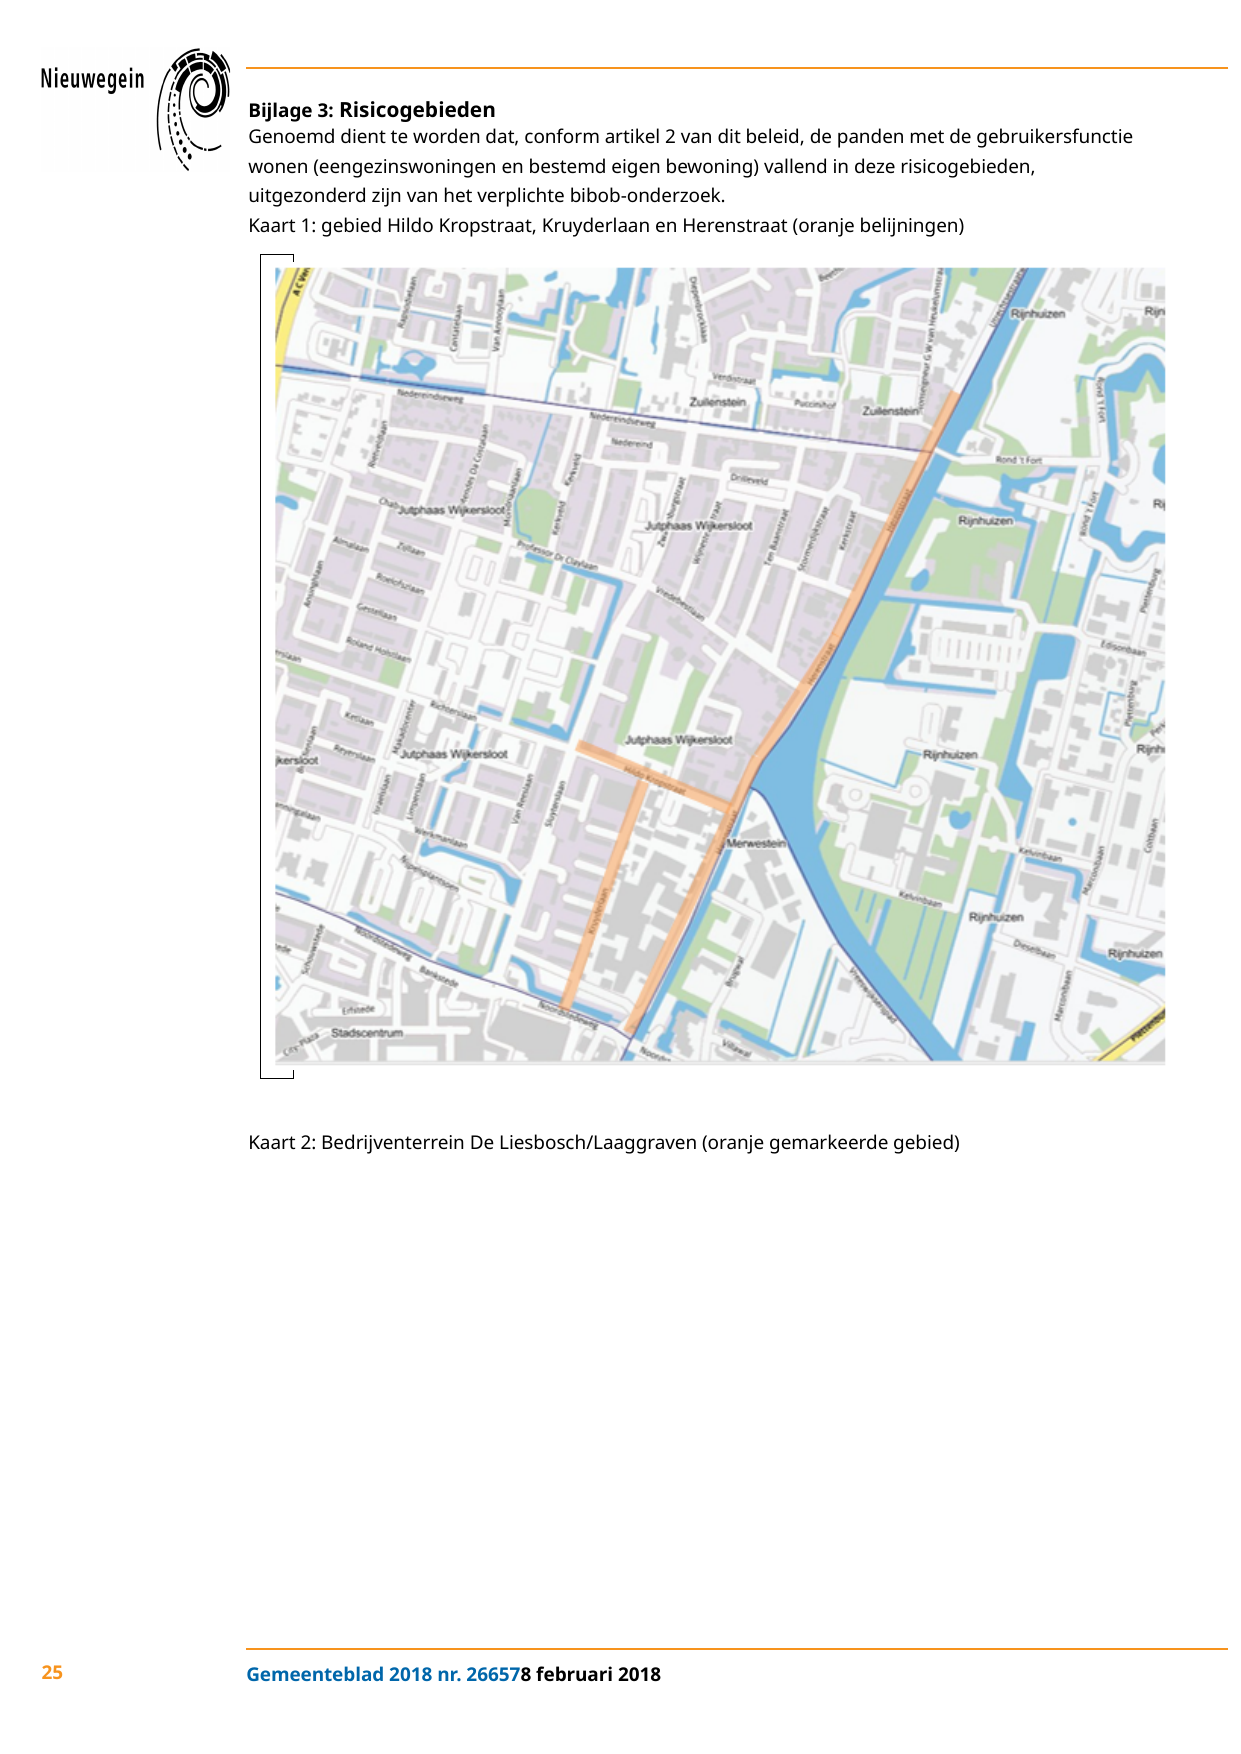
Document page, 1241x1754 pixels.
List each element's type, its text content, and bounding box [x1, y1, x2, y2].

text Kaart 1: gebied Hildo Kropstraat, Kruyderlaan en Herenstraat (oranje belijningen) [248, 212, 1152, 238]
picture [41, 47, 231, 172]
text Bijlage 3: Risicogebieden [248, 95, 1152, 123]
text Genoemd dient te worden dat, conform artikel 2 van dit beleid, de panden met de gebruikersfunctie wonen (eengezinswoningen en bestemd eigen bewoning) vallend in deze risicogebieden, uitgezonderd zijn van het verplichte bibob-onderzoek. [248, 123, 1152, 208]
text Kaart 2: Bedrijventerrein De Liesbosch/Laaggraven (oranje gemarkeerde gebied) [248, 1129, 1152, 1155]
picture [268, 262, 1173, 1070]
